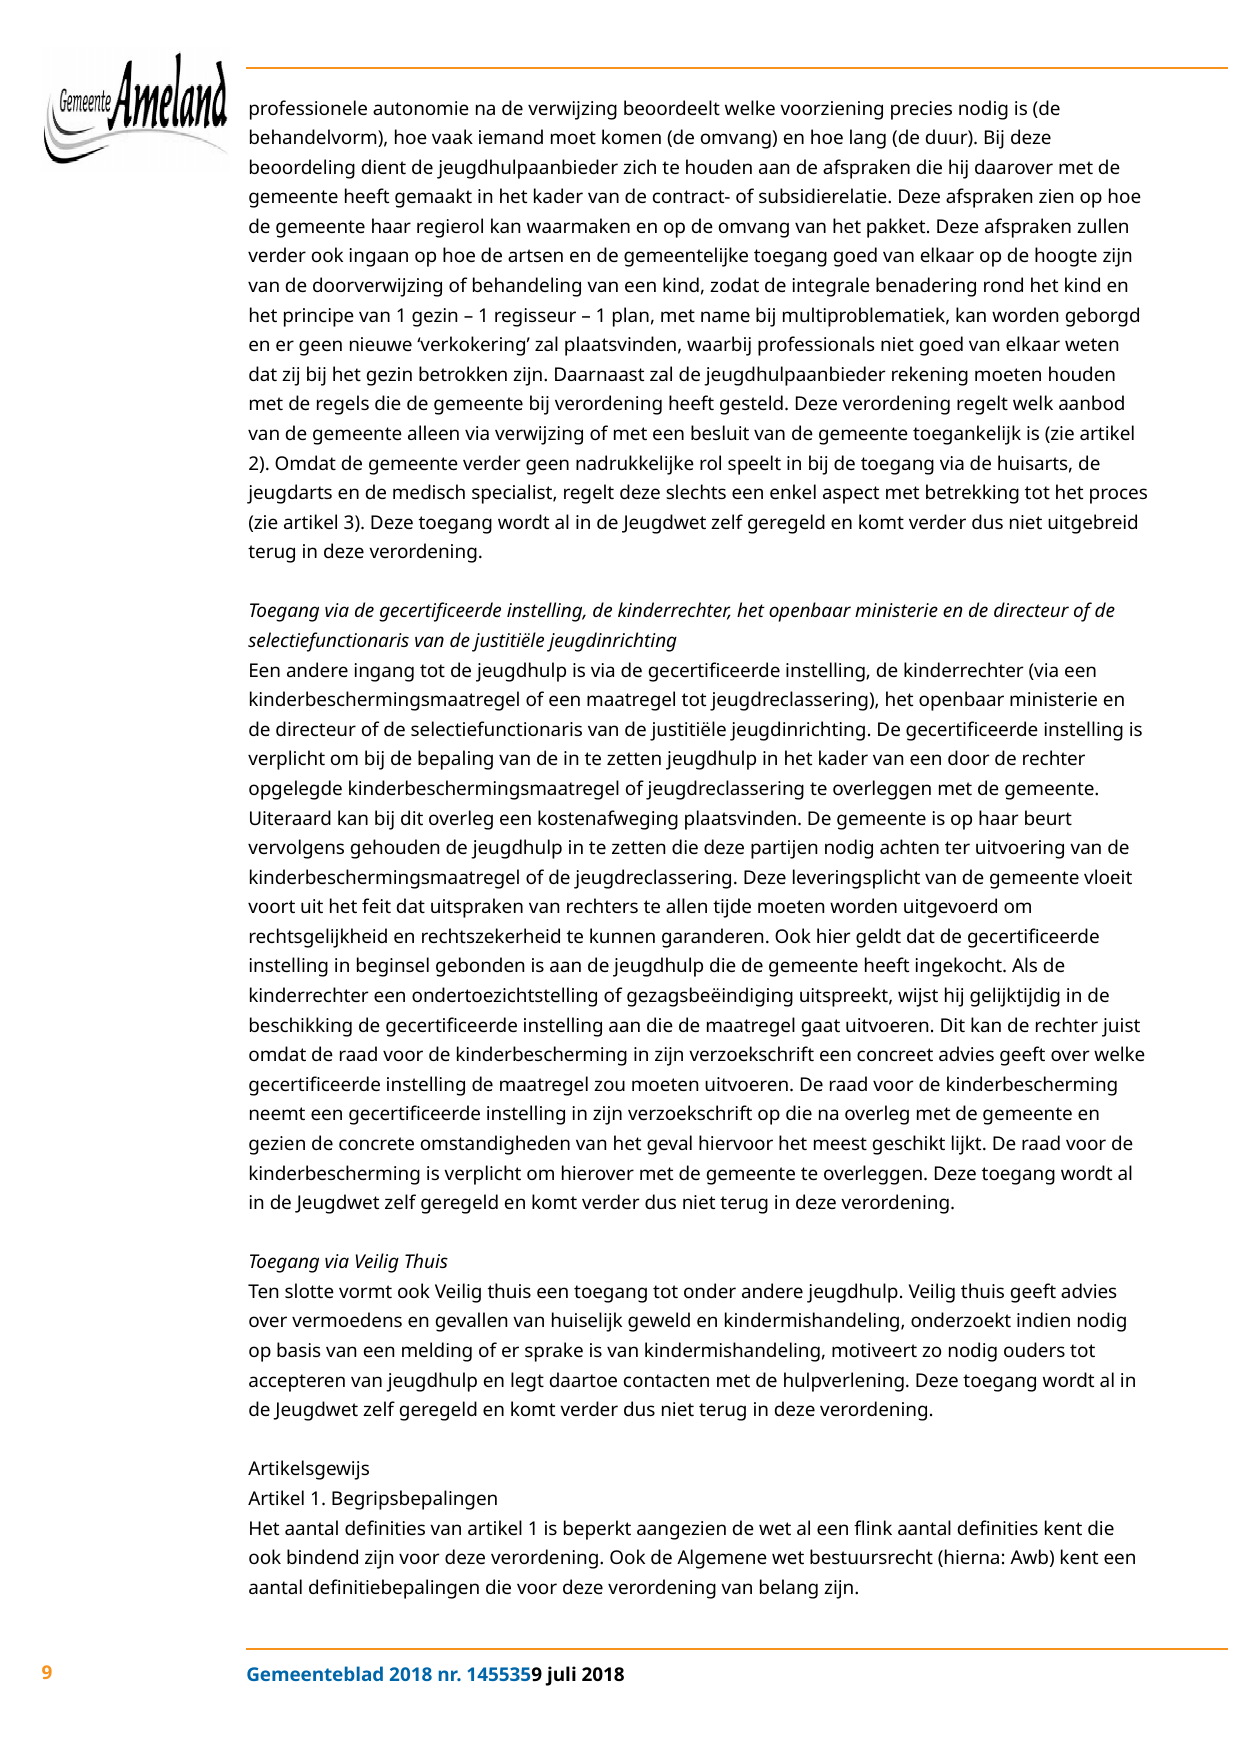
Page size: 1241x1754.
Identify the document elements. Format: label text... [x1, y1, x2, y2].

picture [41, 47, 231, 172]
text Toegang via de gecertificeerde instelling, de kinderrechter, het openbaar ministerie en de directeur of de selectiefunctionaris van de justitiële jeugdinrichting [248, 598, 1152, 653]
text professionele autonomie na de verwijzing beoordeelt welke voorziening precies nodig is (de behandelvorm), hoe vaak iemand moet komen (de omvang) en hoe lang (de duur). Bij deze beoordeling dient de jeugdhulpaanbieder zich te houden aan de afspraken die hij daarover met de gemeente heeft gemaakt in het kader van de contract- of subsidierelatie. Deze afspraken zien op hoe de gemeente haar regierol kan waarmaken en op de omvang van het pakket. Deze afspraken zullen verder ook ingaan op hoe de artsen en de gemeentelijke toegang goed van elkaar op de hoogte zijn van de doorverwijzing of behandeling van een kind, zodat de integrale benadering rond het kind en het principe van 1 gezin – 1 regisseur – 1 plan, met name bij multiproblematiek, kan worden geborgd en er geen nieuwe ‘verkokering’ zal plaatsvinden, waarbij professionals niet goed van elkaar weten dat zij bij het gezin betrokken zijn. Daarnaast zal de jeugdhulpaanbieder rekening moeten houden met de regels die de gemeente bij verordening heeft gesteld. Deze verordening regelt welk aanbod van de gemeente alleen via verwijzing of met een besluit van de gemeente toegankelijk is (zie artikel 2). Omdat de gemeente verder geen nadrukkelijke rol speelt in bij de toegang via de huisarts, de jeugdarts en de medisch specialist, regelt deze slechts een enkel aspect met betrekking tot het proces (zie artikel 3). Deze toegang wordt al in de Jeugdwet zelf geregeld en komt verder dus niet uitgebreid terug in deze verordening. [248, 95, 1152, 564]
text Ten slotte vormt ook Veilig thuis een toegang tot onder andere jeugdhulp. Veilig thuis geeft advies over vermoedens en gevallen van huiselijk geweld en kindermishandeling, onderzoekt indien nodig op basis van een melding of er sprake is van kindermishandeling, motiveert zo nodig ouders tot accepteren van jeugdhulp en legt daartoe contacten met de hulpverlening. Deze toegang wordt al in de Jeugdwet zelf geregeld en komt verder dus niet terug in deze verordening. [248, 1278, 1152, 1422]
text Een andere ingang tot de jeugdhulp is via de gecertificeerde instelling, de kinderrechter (via een kinderbeschermingsmaatregel of een maatregel tot jeugdreclassering), het openbaar ministerie en de directeur of de selectiefunctionaris van de justitiële jeugdinrichting. De gecertificeerde instelling is verplicht om bij de bepaling van de in te zetten jeugdhulp in het kader van een door de rechter opgelegde kinderbeschermingsmaatregel of jeugdreclassering te overleggen met de gemeente. Uiteraard kan bij dit overleg een kostenafweging plaatsvinden. De gemeente is op haar beurt vervolgens gehouden de jeugdhulp in te zetten die deze partijen nodig achten ter uitvoering van de kinderbeschermingsmaatregel of de jeugdreclassering. Deze leveringsplicht van de gemeente vloeit voort uit het feit dat uitspraken van rechters te allen tijde moeten worden uitgevoerd om rechtsgelijkheid en rechtszekerheid te kunnen garanderen. Ook hier geldt dat de gecertificeerde instelling in beginsel gebonden is aan de jeugdhulp die de gemeente heeft ingekocht. Als de kinderrechter een ondertoezichtstelling of gezagsbeëindiging uitspreekt, wijst hij gelijktijdig in de beschikking de gecertificeerde instelling aan die de maatregel gaat uitvoeren. Dit kan de rechter juist omdat de raad voor de kinderbescherming in zijn verzoekschrift een concreet advies geeft over welke gecertificeerde instelling de maatregel zou moeten uitvoeren. De raad voor de kinderbescherming neemt een gecertificeerde instelling in zijn verzoekschrift op die na overleg met de gemeente en gezien de concrete omstandigheden van het geval hiervoor het meest geschikt lijkt. De raad voor de kinderbescherming is verplicht om hierover met de gemeente te overleggen. Deze toegang wordt al in de Jeugdwet zelf geregeld en komt verder dus niet terug in deze verordening. [248, 657, 1152, 1215]
text Het aantal definities van artikel 1 is beperkt aangezien de wet al een flink aantal definities kent die ook bindend zijn voor deze verordening. Ook de Algemene wet bestuursrecht (hierna: Awb) kent een aantal definitiebepalingen die voor deze verordening van belang zijn. [248, 1515, 1152, 1600]
text Artikelsgewijs [248, 1456, 1152, 1481]
text Artikel 1. Begripsbepalingen [248, 1485, 1152, 1511]
text Toegang via Veilig Thuis [248, 1248, 1152, 1274]
